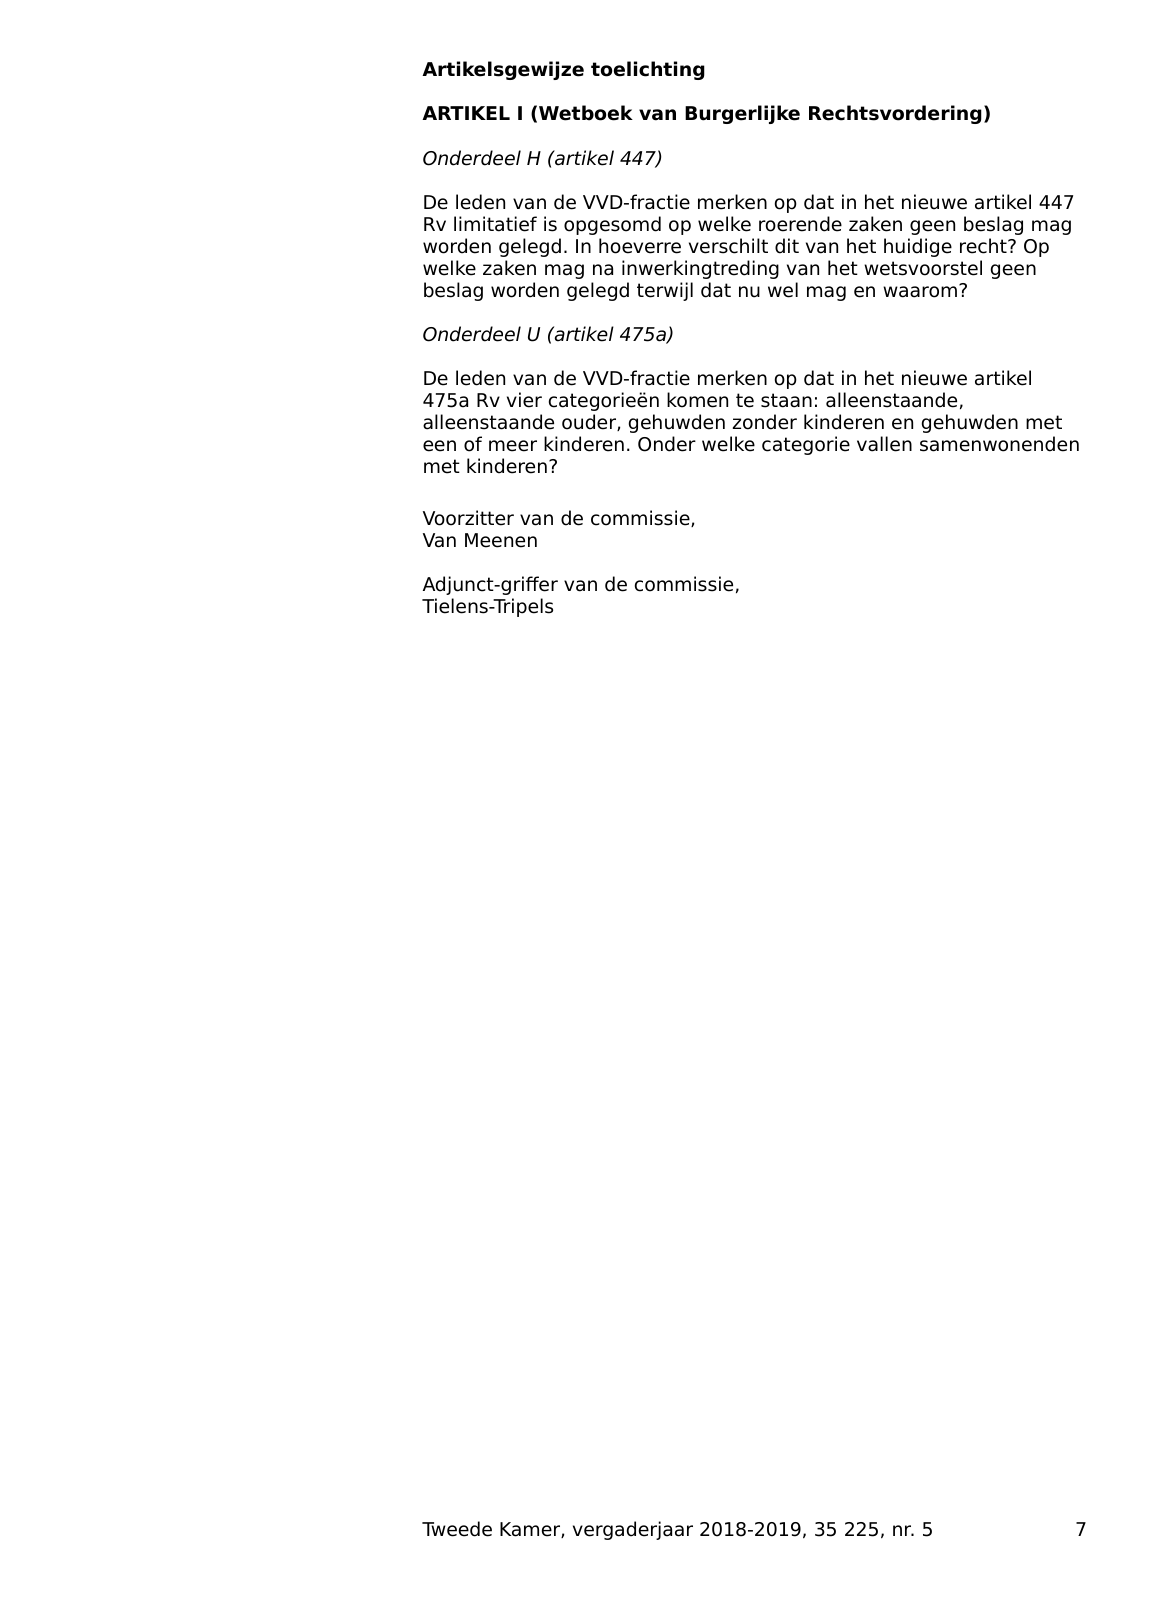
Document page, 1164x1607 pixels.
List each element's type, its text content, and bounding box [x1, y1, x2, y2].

subtitle ARTIKEL I (Wetboek van Burgerlijke Rechtsvordering) [422, 103, 1087, 125]
text De leden van de VVD-fractie merken op dat in het nieuwe artikel 475a Rv vier categorieën komen te staan: alleenstaande, alleenstaande ouder, gehuwden zonder kinderen en gehuwden met een of meer kinderen. Onder welke categorie vallen samenwonenden met kinderen? [422, 368, 1087, 478]
subtitle Artikelsgewijze toelichting [422, 59, 1087, 81]
subtitle Onderdeel H (artikel 447) [422, 147, 1087, 169]
subtitle Onderdeel U (artikel 475a) [422, 324, 1087, 346]
text Adjunct-griffer van de commissie, Tielens-Tripels [422, 574, 1087, 618]
text Voorzitter van de commissie, Van Meenen [422, 508, 1087, 552]
text De leden van de VVD-fractie merken op dat in het nieuwe artikel 447 Rv limitatief is opgesomd op welke roerende zaken geen beslag mag worden gelegd. In hoeverre verschilt dit van het huidige recht? Op welke zaken mag na inwerkingtreding van het wetsvoorstel geen beslag worden gelegd terwijl dat nu wel mag en waarom? [422, 192, 1087, 301]
